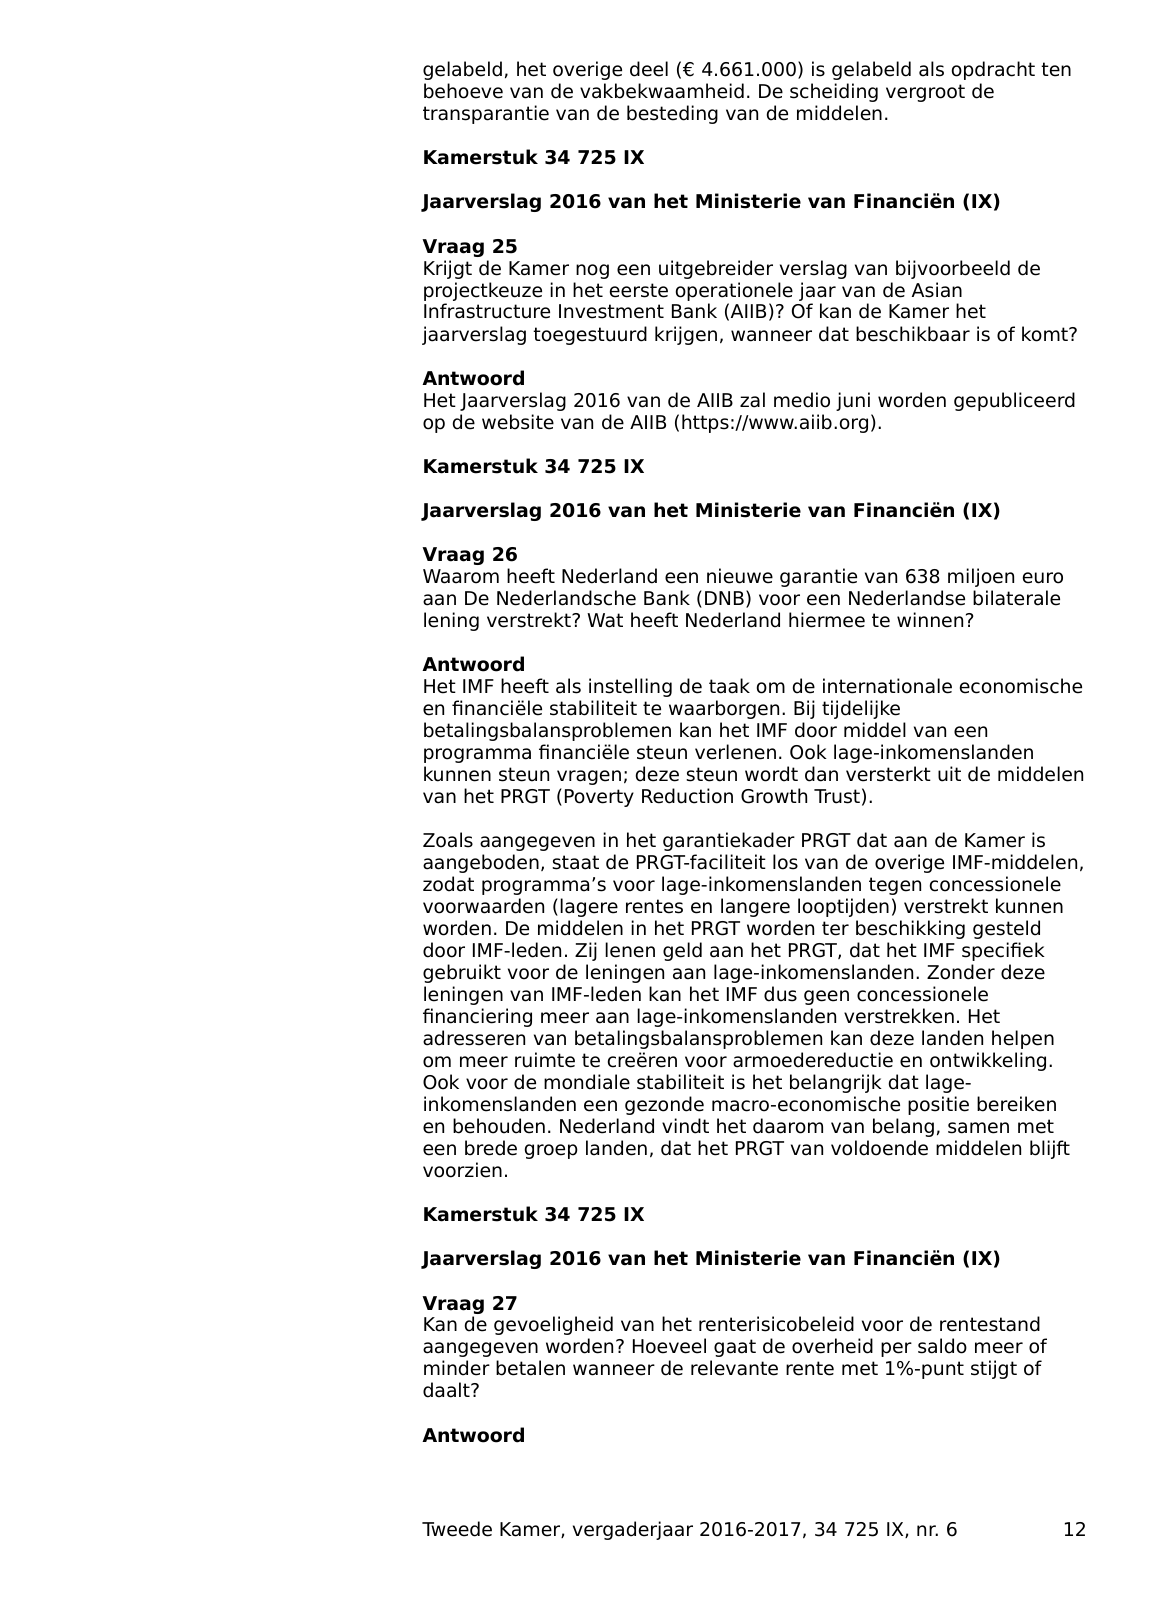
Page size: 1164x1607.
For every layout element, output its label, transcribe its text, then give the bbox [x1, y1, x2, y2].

text Antwoord [422, 654, 1087, 676]
subtitle Kamerstuk 34 725 IX [422, 1204, 1087, 1226]
text Waarom heeft Nederland een nieuwe garantie van 638 miljoen euro aan De Nederlandsche Bank (DNB) voor een Nederlandse bilaterale lening verstrekt? Wat heeft Nederland hiermee te winnen? [422, 566, 1087, 632]
text gelabeld, het overige deel (€ 4.661.000) is gelabeld als opdracht ten behoeve van de vakbekwaamheid. De scheiding vergroot de transparantie van de besteding van de middelen. [422, 59, 1087, 125]
text Kan de gevoeligheid van het renterisicobeleid voor de rentestand aangegeven worden? Hoeveel gaat de overheid per saldo meer of minder betalen wanneer de relevante rente met 1%-punt stijgt of daalt? [422, 1314, 1087, 1402]
text Het IMF heeft als instelling de taak om de internationale economische en financiële stabiliteit te waarborgen. Bij tijdelijke betalingsbalansproblemen kan het IMF door middel van een programma financiële steun verlenen. Ook lage-inkomenslanden kunnen steun vragen; deze steun wordt dan versterkt uit de middelen van het PRGT (Poverty Reduction Growth Trust). [422, 676, 1087, 808]
subtitle Jaarverslag 2016 van het Ministerie van Financiën (IX) [422, 1248, 1087, 1270]
text Zoals aangegeven in het garantiekader PRGT dat aan de Kamer is aangeboden, staat de PRGT-faciliteit los van de overige IMF-middelen, zodat programma’s voor lage-inkomenslanden tegen concessionele voorwaarden (lagere rentes en langere looptijden) verstrekt kunnen worden. De middelen in het PRGT worden ter beschikking gesteld door IMF-leden. Zij lenen geld aan het PRGT, dat het IMF specifiek gebruikt voor de leningen aan lage-inkomenslanden. Zonder deze leningen van IMF-leden kan het IMF dus geen concessionele financiering meer aan lage-inkomenslanden verstrekken. Het adresseren van betalingsbalansproblemen kan deze landen helpen om meer ruimte te creëren voor armoedereductie en ontwikkeling. Ook voor de mondiale stabiliteit is het belangrijk dat lage-inkomenslanden een gezonde macro-economische positie bereiken en behouden. Nederland vindt het daarom van belang, samen met een brede groep landen, dat het PRGT van voldoende middelen blijft voorzien. [422, 830, 1087, 1182]
subtitle Jaarverslag 2016 van het Ministerie van Financiën (IX) [422, 191, 1087, 213]
text Vraag 26 [422, 544, 1087, 566]
text Antwoord [422, 368, 1087, 389]
text Krijgt de Kamer nog een uitgebreider verslag van bijvoorbeeld de projectkeuze in het eerste operationele jaar van de Asian Infrastructure Investment Bank (AIIB)? Of kan de Kamer het jaarverslag toegestuurd krijgen, wanneer dat beschikbaar is of komt? [422, 257, 1087, 345]
text Vraag 27 [422, 1292, 1087, 1314]
text Vraag 25 [422, 236, 1087, 257]
subtitle Kamerstuk 34 725 IX [422, 147, 1087, 169]
subtitle Jaarverslag 2016 van het Ministerie van Financiën (IX) [422, 500, 1087, 522]
subtitle Kamerstuk 34 725 IX [422, 456, 1087, 478]
text Antwoord [422, 1424, 1087, 1446]
text Het Jaarverslag 2016 van de AIIB zal medio juni worden gepubliceerd op de website van de AIIB (https://www.aiib.org). [422, 389, 1087, 433]
